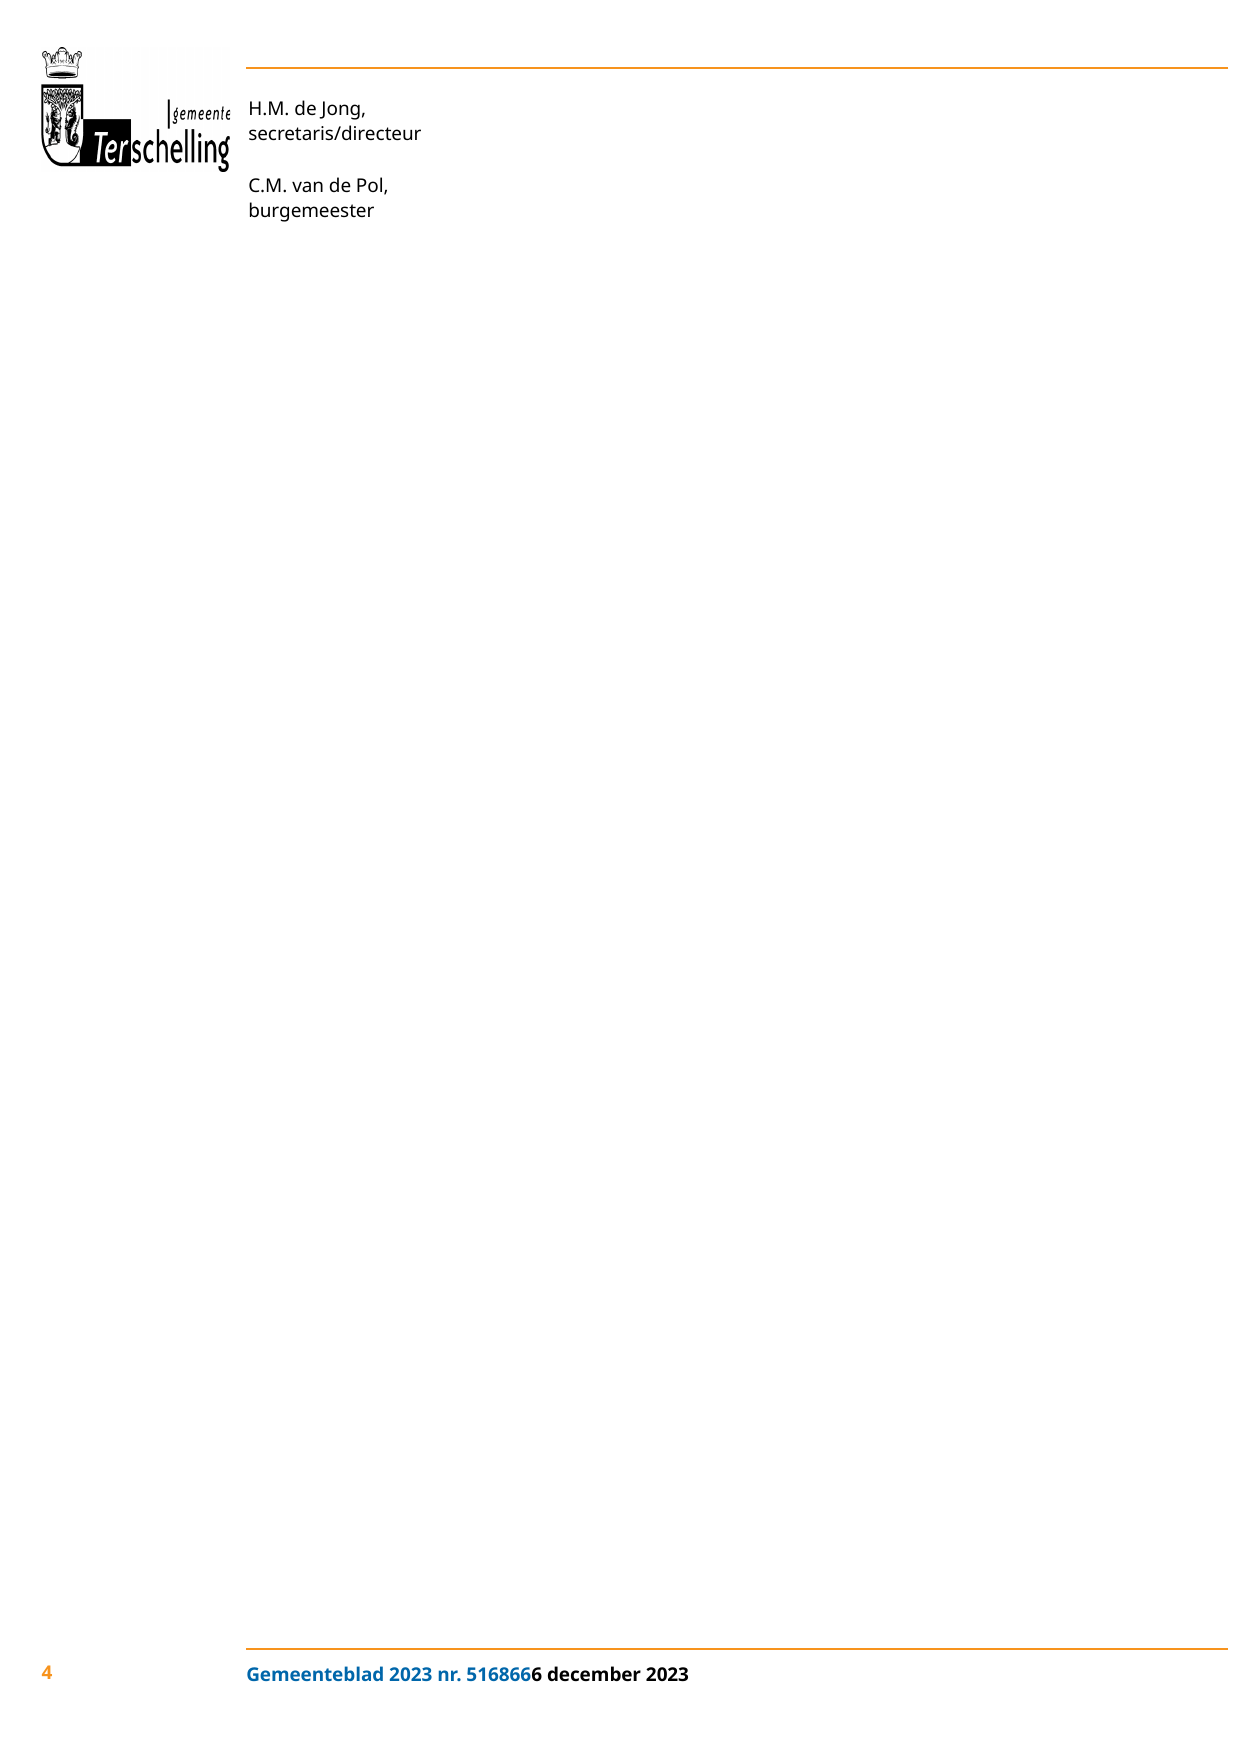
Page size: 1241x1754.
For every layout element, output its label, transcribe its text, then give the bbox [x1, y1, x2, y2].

text burgemeester [248, 198, 1152, 223]
picture [41, 47, 231, 172]
text secretaris/directeur [248, 121, 1152, 146]
text H.M. de Jong, [248, 95, 1152, 121]
text C.M. van de Pol, [248, 172, 1152, 198]
